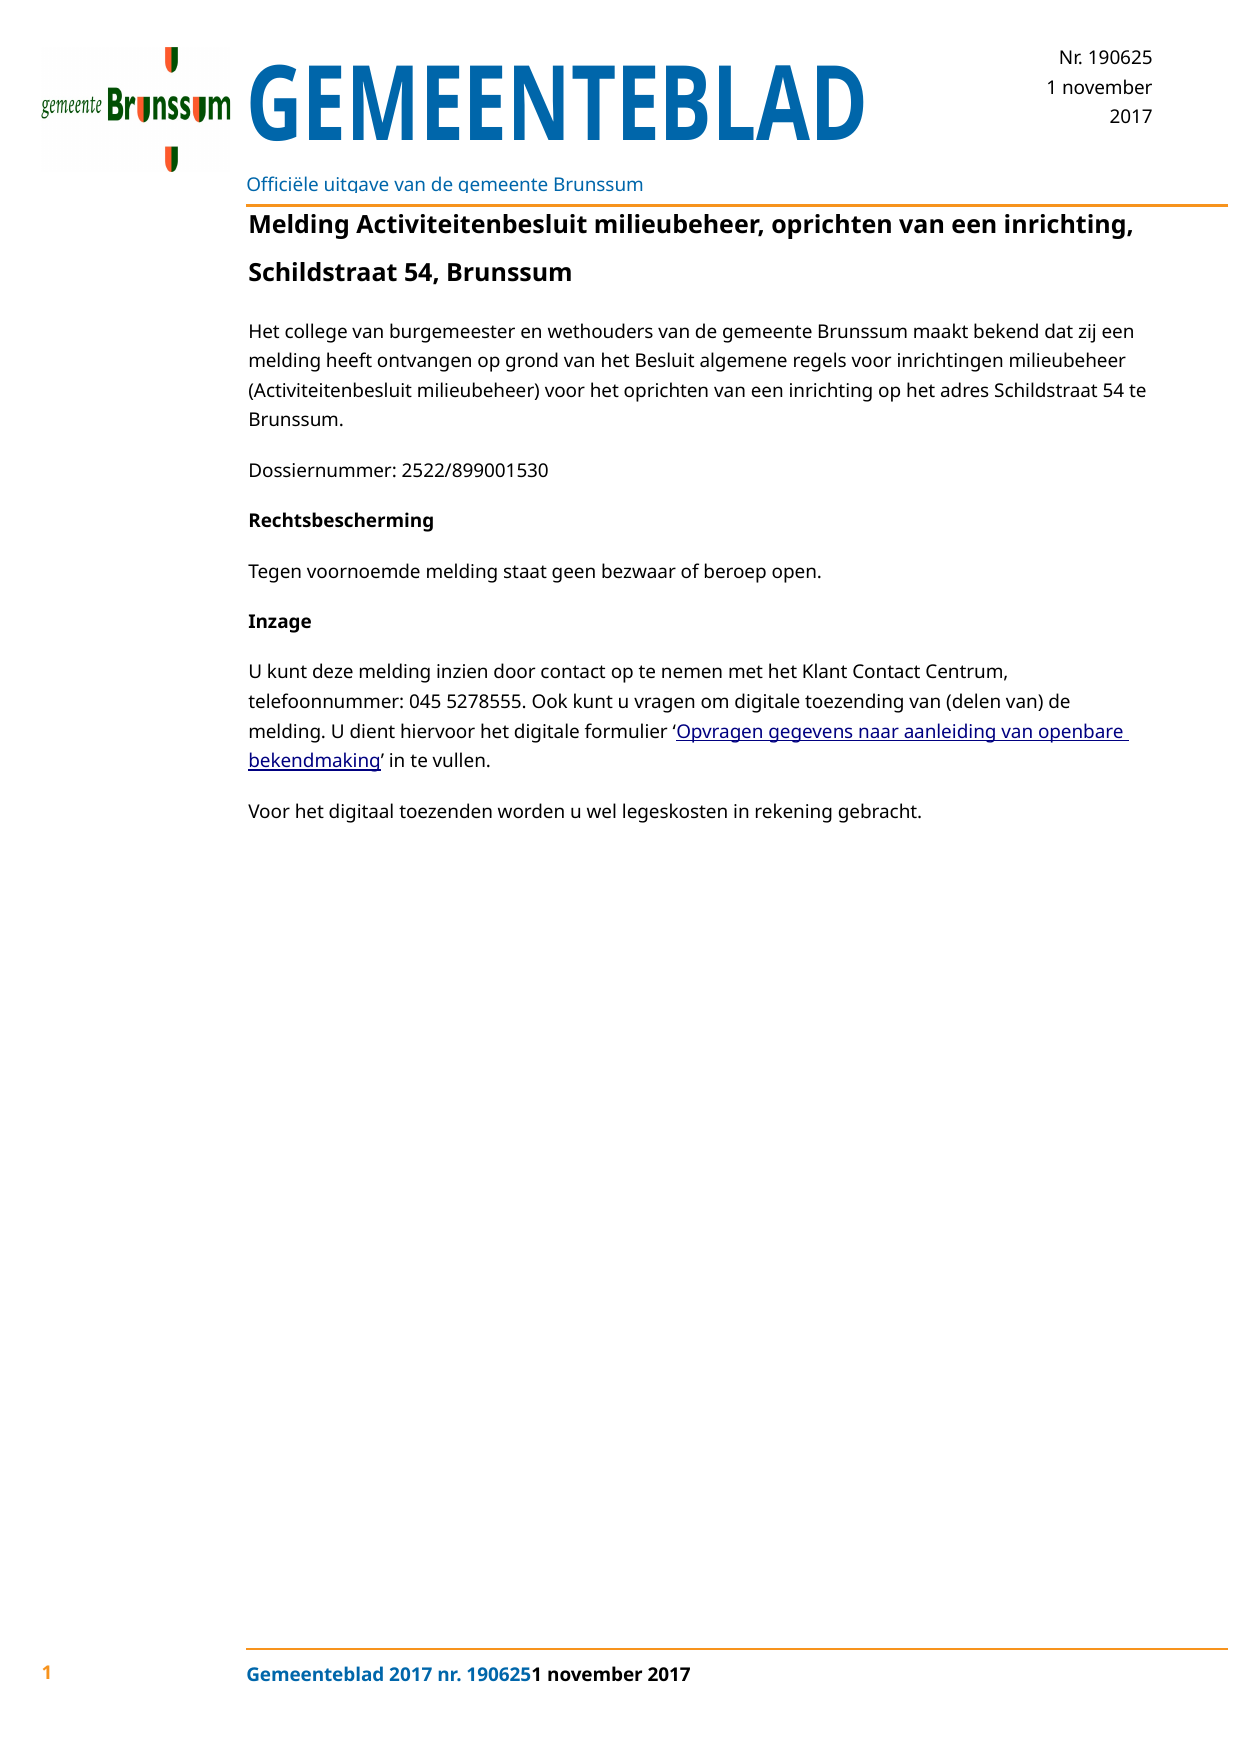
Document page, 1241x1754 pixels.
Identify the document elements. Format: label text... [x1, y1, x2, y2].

text U kunt deze melding inzien door contact op te nemen met het Klant Contact Centrum, telefoonnummer: 045 5278555. Ook kunt u vragen om digitale toezending van (delen van) de melding. U dient hiervoor het digitale formulier ‘Opvragen gegevens naar aanleiding van openbare bekendmaking’ in te vullen. [248, 659, 1152, 773]
text Voor het digitaal toezenden worden u wel legeskosten in rekening gebracht. [248, 798, 1152, 824]
text Tegen voornoemde melding staat geen bezwaar of beroep open. [248, 558, 1152, 584]
text Rechtsbescherming [248, 507, 1152, 533]
text Het college van burgemeester en wethouders van de gemeente Brunssum maakt bekend dat zij een melding heeft ontvangen op grond van het Besluit algemene regels voor inrichtingen milieubeheer (Activiteitenbesluit milieubeheer) voor het oprichten van een inrichting op het adres Schildstraat 54 te Brunssum. [248, 318, 1152, 432]
picture [41, 47, 231, 172]
text Melding Activiteitenbesluit milieubeheer, oprichten van een inrichting, Schildstraat 54, Brunssum [248, 207, 1152, 288]
text Dossiernummer: 2522/899001530 [248, 457, 1152, 483]
text Inzage [248, 608, 1152, 634]
